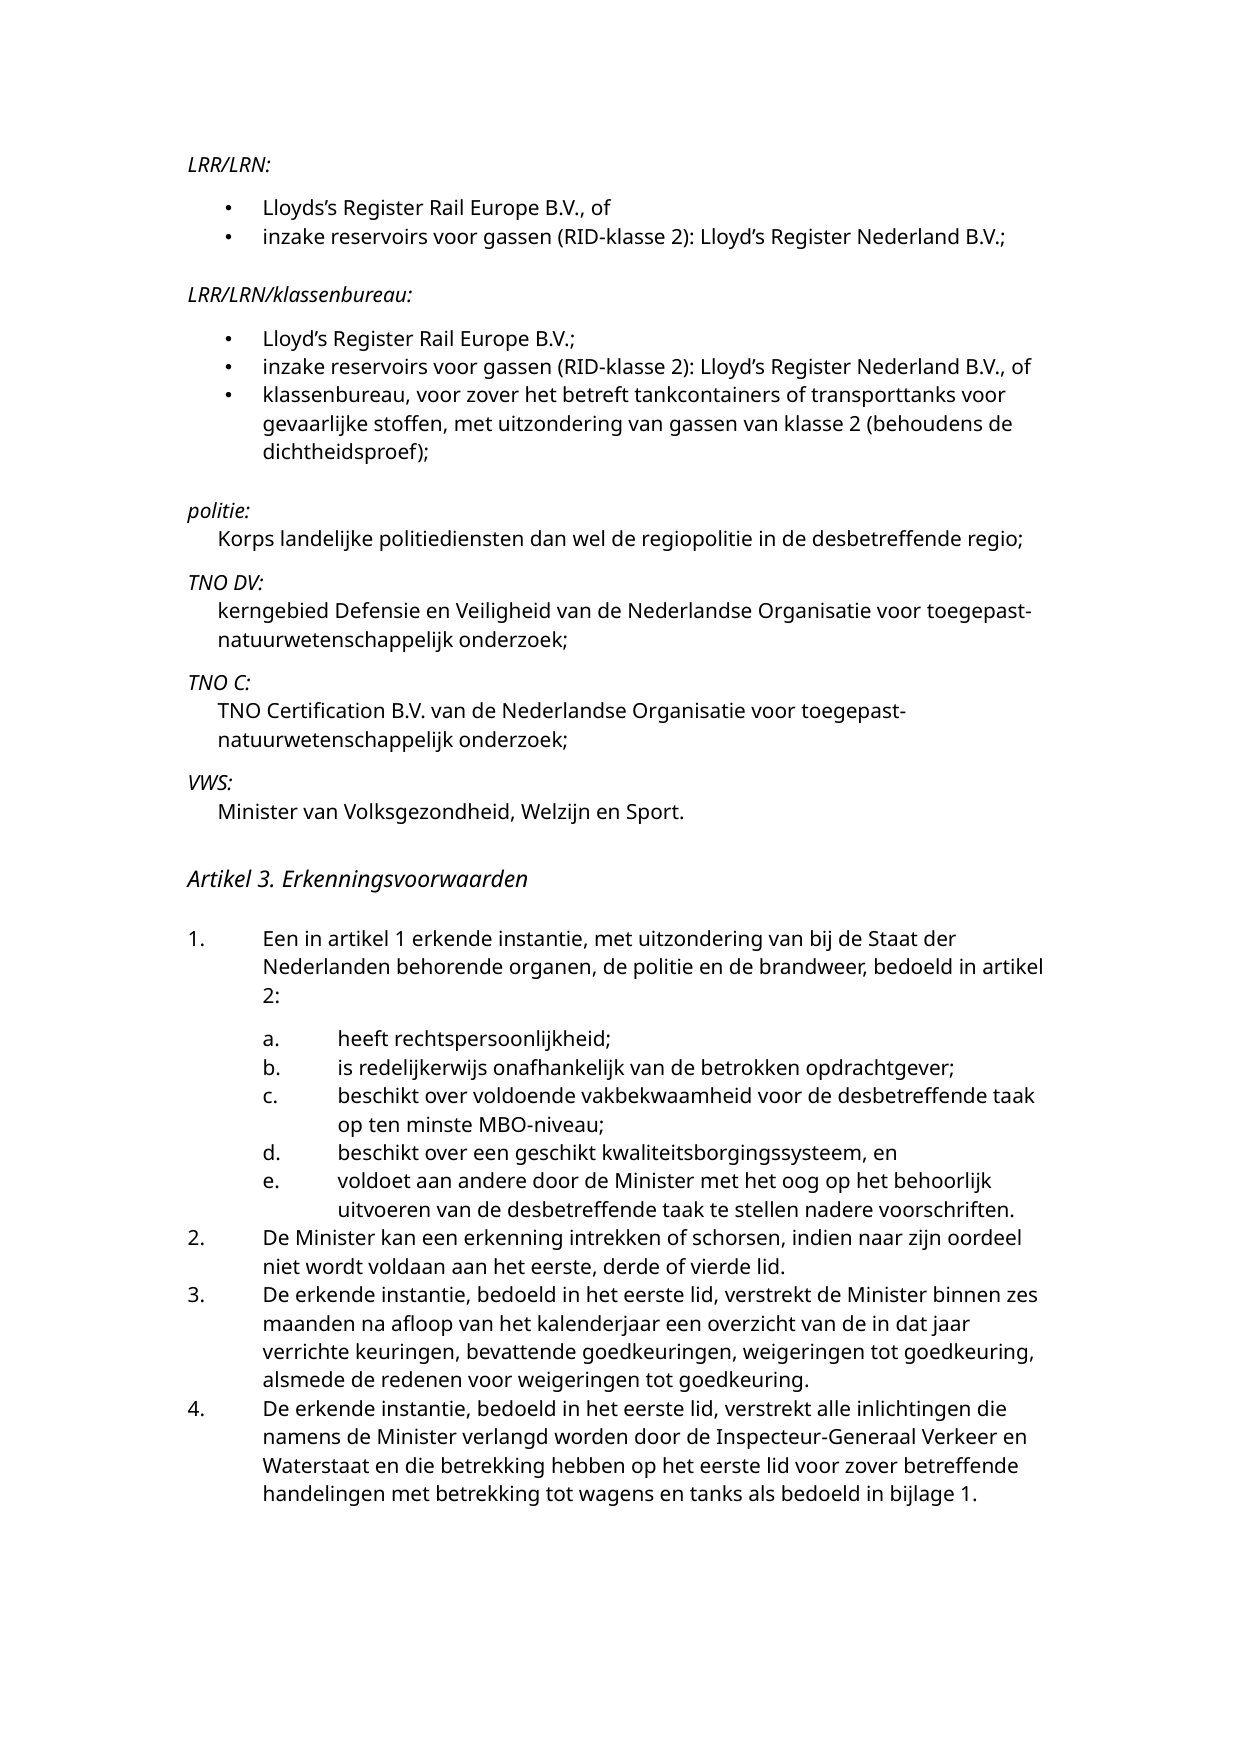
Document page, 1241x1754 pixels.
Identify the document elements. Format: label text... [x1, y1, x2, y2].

text TNO C: [187, 668, 1053, 697]
list inzake reservoirs voor gassen (RID-klasse 2): Lloyd’s Register Nederland B.V.; [225, 222, 1053, 250]
list beschikt over een geschikt kwaliteitsborgingssysteem, en [262, 1138, 1053, 1167]
list De Minister kan een erkenning intrekken of schorsen, indien naar zijn oordeel niet wordt voldaan aan het eerste, derde of vierde lid. [187, 1223, 1053, 1280]
text TNO Certification B.V. van de Nederlandse Organisatie voor toegepast-natuurwetenschappelijk onderzoek; [217, 697, 1053, 753]
text LRR/LRN: [187, 150, 1053, 178]
list heeft rechtspersoonlijkheid; [262, 1024, 1053, 1053]
text politie: [187, 496, 1053, 524]
list is redelijkerwijs onafhankelijk van de betrokken opdrachtgever; [262, 1053, 1053, 1081]
list Een in artikel 1 erkende instantie, met uitzondering van bij de Staat der Nederlanden behorende organen, de politie en de brandweer, bedoeld in artikel 2: [187, 924, 1053, 1009]
text VWS: [187, 768, 1053, 797]
text Minister van Volksgezondheid, Welzijn en Sport. [217, 797, 1053, 825]
list De erkende instantie, bedoeld in het eerste lid, verstrekt alle inlichtingen die namens de Minister verlangd worden door de Inspecteur-Generaal Verkeer en Waterstaat en die betrekking hebben op het eerste lid voor zover betreffende handelingen met betrekking tot wagens en tanks als bedoeld in bijlage 1. [187, 1394, 1053, 1508]
text kerngebied Defensie en Veiligheid van de Nederlandse Organisatie voor toegepast-natuurwetenschappelijk onderzoek; [217, 596, 1053, 653]
text LRR/LRN/klassenbureau: [187, 280, 1053, 309]
list De erkende instantie, bedoeld in het eerste lid, verstrekt de Minister binnen zes maanden na afloop van het kalenderjaar een overzicht van de in dat jaar verrichte keuringen, bevattende goedkeuringen, weigeringen tot goedkeuring, alsmede de redenen voor weigeringen tot goedkeuring. [187, 1280, 1053, 1394]
text Korps landelijke politiediensten dan wel de regiopolitie in de desbetreffende regio; [217, 524, 1053, 553]
list inzake reservoirs voor gassen (RID-klasse 2): Lloyd’s Register Nederland B.V., of [225, 352, 1053, 381]
list Lloyds’s Register Rail Europe B.V., of [225, 193, 1053, 222]
list voldoet aan andere door de Minister met het oog op het behoorlijk uitvoeren van de desbetreffende taak te stellen nadere voorschriften. [262, 1167, 1053, 1223]
list Lloyd’s Register Rail Europe B.V.; [225, 324, 1053, 352]
text TNO DV: [187, 568, 1053, 596]
list beschikt over voldoende vakbekwaamheid voor de desbetreffende taak op ten minste MBO-niveau; [262, 1081, 1053, 1138]
list klassenbureau, voor zover het betreft tankcontainers of transporttanks voor gevaarlijke stoffen, met uitzondering van gassen van klasse 2 (behoudens de dichtheidsproef); [225, 381, 1053, 466]
subtitle Artikel 3. Erkenningsvoorwaarden [187, 863, 1053, 894]
